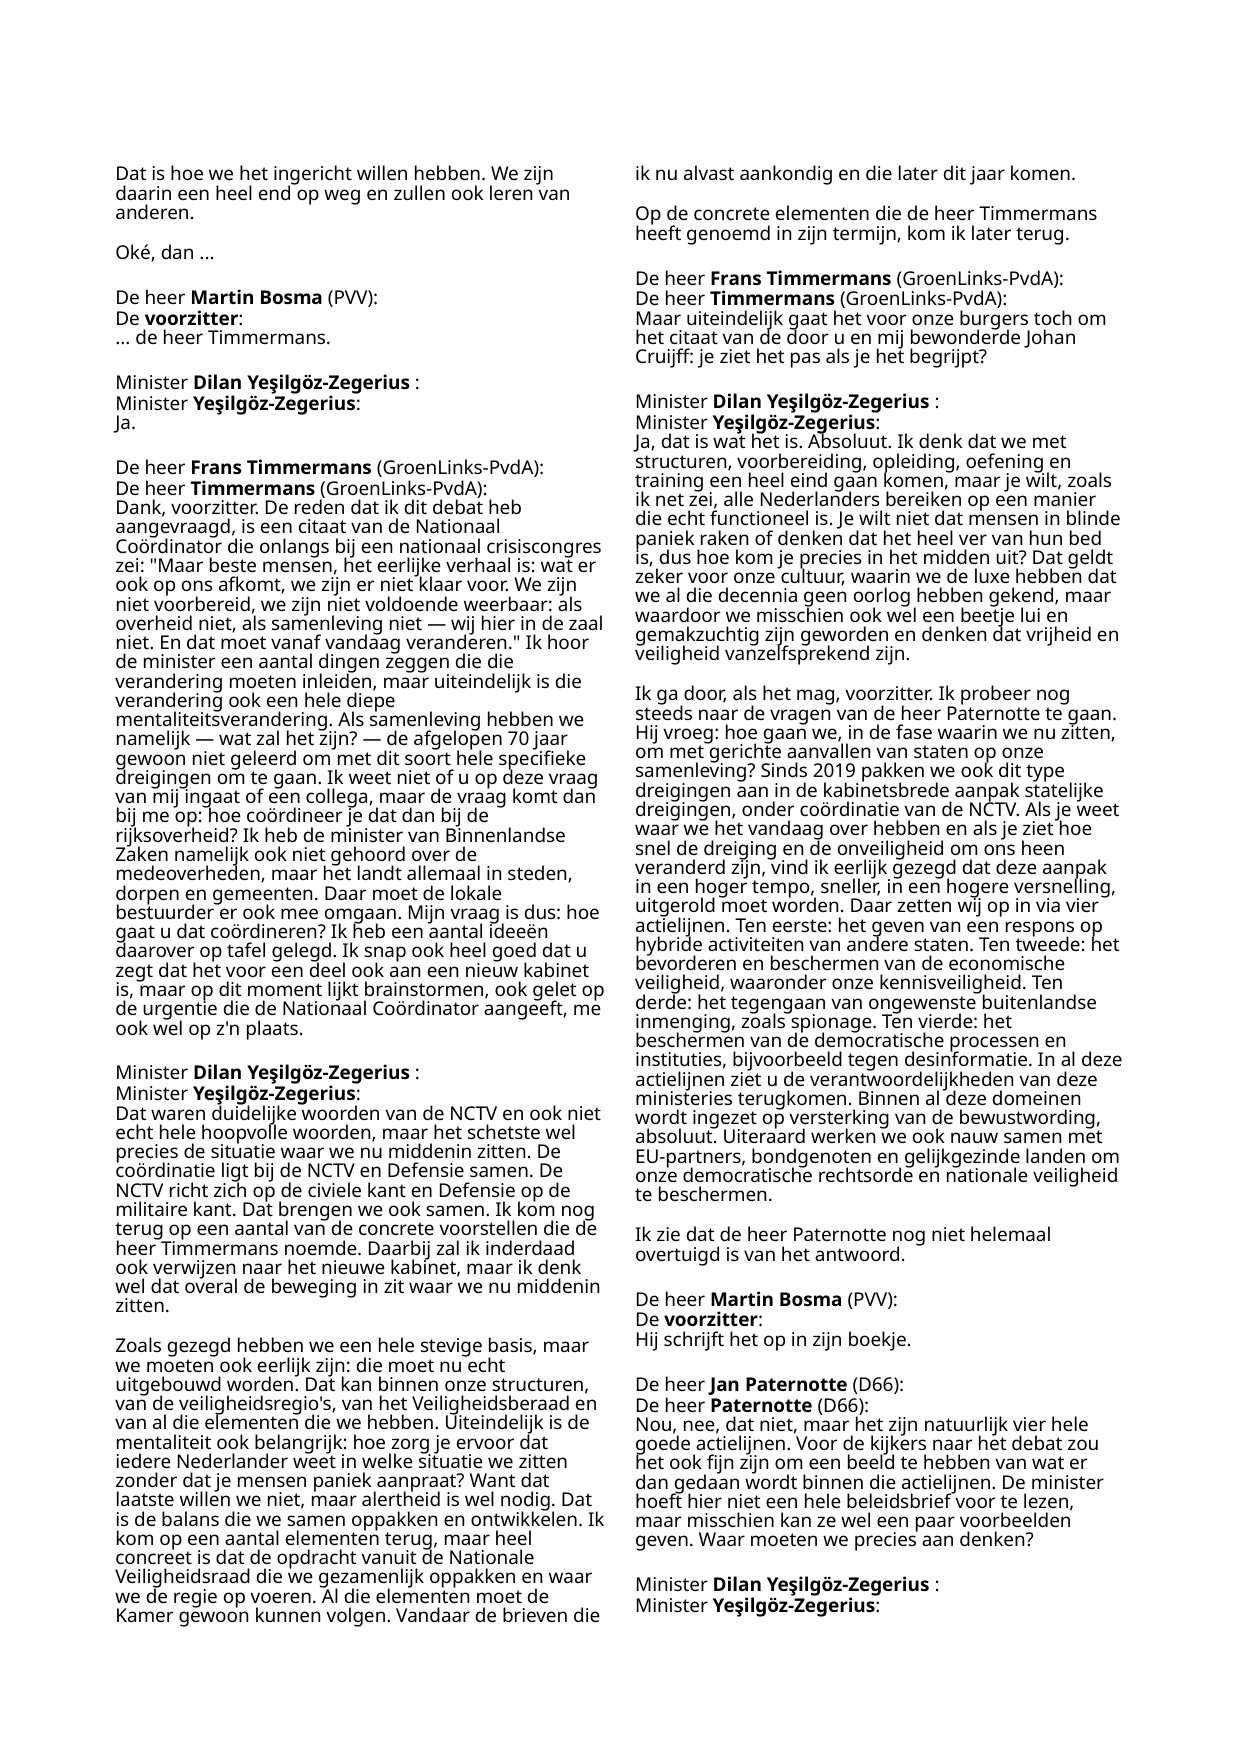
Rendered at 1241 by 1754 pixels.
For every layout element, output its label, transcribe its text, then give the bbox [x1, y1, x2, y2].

text Minister Yeşilgöz-Zegerius: [635, 1597, 1125, 1617]
text Op de concrete elementen die de heer Timmermans heeft genoemd in zijn termijn, kom ik later terug. [635, 205, 1125, 244]
text De heer Frans Timmermans (GroenLinks-PvdA): [115, 454, 605, 480]
text Dat waren duidelijke woorden van de NCTV en ook niet echt hele hoopvolle woorden, maar het schetste wel precies de situatie waar we nu middenin zitten. De coördinatie ligt bij de NCTV en Defensie samen. De NCTV richt zich op de civiele kant en Defensie op de militaire kant. Dat brengen we ook samen. Ik kom nog terug op een aantal van de concrete voorstellen die de heer Timmermans noemde. Daarbij zal ik inderdaad ook verwijzen naar het nieuwe kabinet, maar ik denk wel dat overal de beweging in zit waar we nu middenin zitten. [115, 1104, 605, 1317]
text De heer Paternotte (D66): [635, 1397, 1125, 1416]
text Ik ga door, als het mag, voorzitter. Ik probeer nog steeds naar de vragen van de heer Paternotte te gaan. Hij vroeg: hoe gaan we, in de fase waarin we nu zitten, om met gerichte aanvallen van staten op onze samenleving? Sinds 2019 pakken we ook dit type dreigingen aan in de kabinetsbrede aanpak statelijke dreigingen, onder coördinatie van de NCTV. Als je weet waar we het vandaag over hebben en als je ziet hoe snel de dreiging en de onveiligheid om ons heen veranderd zijn, vind ik eerlijk gezegd dat deze aanpak in een hoger tempo, sneller, in een hogere versnelling, uitgerold moet worden. Daar zetten wij op in via vier actielijnen. Ten eerste: het geven van een respons op hybride activiteiten van andere staten. Ten tweede: het bevorderen en beschermen van de economische veiligheid, waaronder onze kennisveiligheid. Ten derde: het tegengaan van ongewenste buitenlandse inmenging, zoals spionage. Ten vierde: het beschermen van de democratische processen en instituties, bijvoorbeeld tegen desinformatie. In al deze actielijnen ziet u de verantwoordelijkheden van deze ministeries terugkomen. Binnen al deze domeinen wordt ingezet op versterking van de bewustwording, absoluut. Uiteraard werken we ook nauw samen met EU-partners, bondgenoten en gelijkgezinde landen om onze democratische rechtsorde en nationale veiligheid te beschermen. [635, 685, 1125, 1206]
text De heer Timmermans (GroenLinks-PvdA): [115, 480, 605, 499]
text De heer Martin Bosma (PVV): [635, 1286, 1125, 1311]
text De heer Martin Bosma (PVV): [115, 284, 605, 310]
text Zoals gezegd hebben we een hele stevige basis, maar we moeten ook eerlijk zijn: die moet nu echt uitgebouwd worden. Dat kan binnen onze structuren, van de veiligheidsregio's, van het Veiligheidsberaad en van al die elementen die we hebben. Uiteindelijk is de mentaliteit ook belangrijk: hoe zorg je ervoor dat iedere Nederlander weet in welke situatie we zitten zonder dat je mensen paniek aanpraat? Want dat laatste willen we niet, maar alertheid is wel nodig. Dat is de balans die we samen oppakken en ontwikkelen. Ik kom op een aantal elementen terug, maar heel concreet is dat de opdracht vanuit de Nationale Veiligheidsraad die we gezamenlijk oppakken en waar we de regie op voeren. Al die elementen moet de Kamer gewoon kunnen volgen. Vandaar de brieven die [115, 1337, 605, 1626]
text De voorzitter: [115, 310, 605, 329]
text Nou, nee, dat niet, maar het zijn natuurlijk vier hele goede actielijnen. Voor de kijkers naar het debat zou het ook fijn zijn om een beeld te hebben van wat er dan gedaan wordt binnen die actielijnen. De minister hoeft hier niet een hele beleidsbrief voor te lezen, maar misschien kan ze wel een paar voorbeelden geven. Waar moeten we precies aan denken? [635, 1416, 1125, 1551]
text De heer Jan Paternotte (D66): [635, 1371, 1125, 1397]
text Ja. [115, 414, 605, 433]
text ik nu alvast aankondig en die later dit jaar komen. [635, 165, 1125, 184]
text De heer Timmermans (GroenLinks-PvdA): [635, 290, 1125, 310]
text Minister Yeşilgöz-Zegerius: [115, 395, 605, 414]
text Oké, dan ... [115, 244, 605, 263]
text Minister Dilan Yeşilgöz-Zegerius : [635, 388, 1125, 414]
text Minister Dilan Yeşilgöz-Zegerius : [115, 1059, 605, 1085]
text Minister Dilan Yeşilgöz-Zegerius : [635, 1572, 1125, 1597]
text ... de heer Timmermans. [115, 329, 605, 348]
text Hij schrijft het op in zijn boekje. [635, 1331, 1125, 1350]
text Minister Dilan Yeşilgöz-Zegerius : [115, 369, 605, 395]
text Ik zie dat de heer Paternotte nog niet helemaal overtuigd is van het antwoord. [635, 1226, 1125, 1265]
text Minister Yeşilgöz-Zegerius: [635, 414, 1125, 433]
text Dat is hoe we het ingericht willen hebben. We zijn daarin een heel end op weg en zullen ook leren van anderen. [115, 165, 605, 223]
text De heer Frans Timmermans (GroenLinks-PvdA): [635, 265, 1125, 290]
text Minister Yeşilgöz-Zegerius: [115, 1085, 605, 1104]
text Maar uiteindelijk gaat het voor onze burgers toch om het citaat van de door u en mij bewonderde Johan Cruijff: je ziet het pas als je het begrijpt? [635, 310, 1125, 367]
text De voorzitter: [635, 1311, 1125, 1331]
text Dank, voorzitter. De reden dat ik dit debat heb aangevraagd, is een citaat van de Nationaal Coördinator die onlangs bij een nationaal crisiscongres zei: "Maar beste mensen, het eerlijke verhaal is: wat er ook op ons afkomt, we zijn er niet klaar voor. We zijn niet voorbereid, we zijn niet voldoende weerbaar: als overheid niet, als samenleving niet — wij hier in de zaal niet. En dat moet vanaf vandaag veranderen." Ik hoor de minister een aantal dingen zeggen die die verandering moeten inleiden, maar uiteindelijk is die verandering ook een hele diepe mentaliteitsverandering. Als samenleving hebben we namelijk — wat zal het zijn? — de afgelopen 70 jaar gewoon niet geleerd om met dit soort hele specifieke dreigingen om te gaan. Ik weet niet of u op deze vraag van mij ingaat of een collega, maar de vraag komt dan bij me op: hoe coördineer je dat dan bij de rijksoverheid? Ik heb de minister van Binnenlandse Zaken namelijk ook niet gehoord over de medeoverheden, maar het landt allemaal in steden, dorpen en gemeenten. Daar moet de lokale bestuurder er ook mee omgaan. Mijn vraag is dus: hoe gaat u dat coördineren? Ik heb een aantal ideeën daarover op tafel gelegd. Ik snap ook heel goed dat u zegt dat het voor een deel ook aan een nieuw kabinet is, maar op dit moment lijkt brainstormen, ook gelet op de urgentie die de Nationaal Coördinator aangeeft, me ook wel op z'n plaats. [115, 499, 605, 1039]
text Ja, dat is wat het is. Absoluut. Ik denk dat we met structuren, voorbereiding, opleiding, oefening en training een heel eind gaan komen, maar je wilt, zoals ik net zei, alle Nederlanders bereiken op een manier die echt functioneel is. Je wilt niet dat mensen in blinde paniek raken of denken dat het heel ver van hun bed is, dus hoe kom je precies in het midden uit? Dat geldt zeker voor onze cultuur, waarin we de luxe hebben dat we al die decennia geen oorlog hebben gekend, maar waardoor we misschien ook wel een beetje lui en gemakzuchtig zijn geworden en denken dat vrijheid en veiligheid vanzelfsprekend zijn. [635, 433, 1125, 664]
